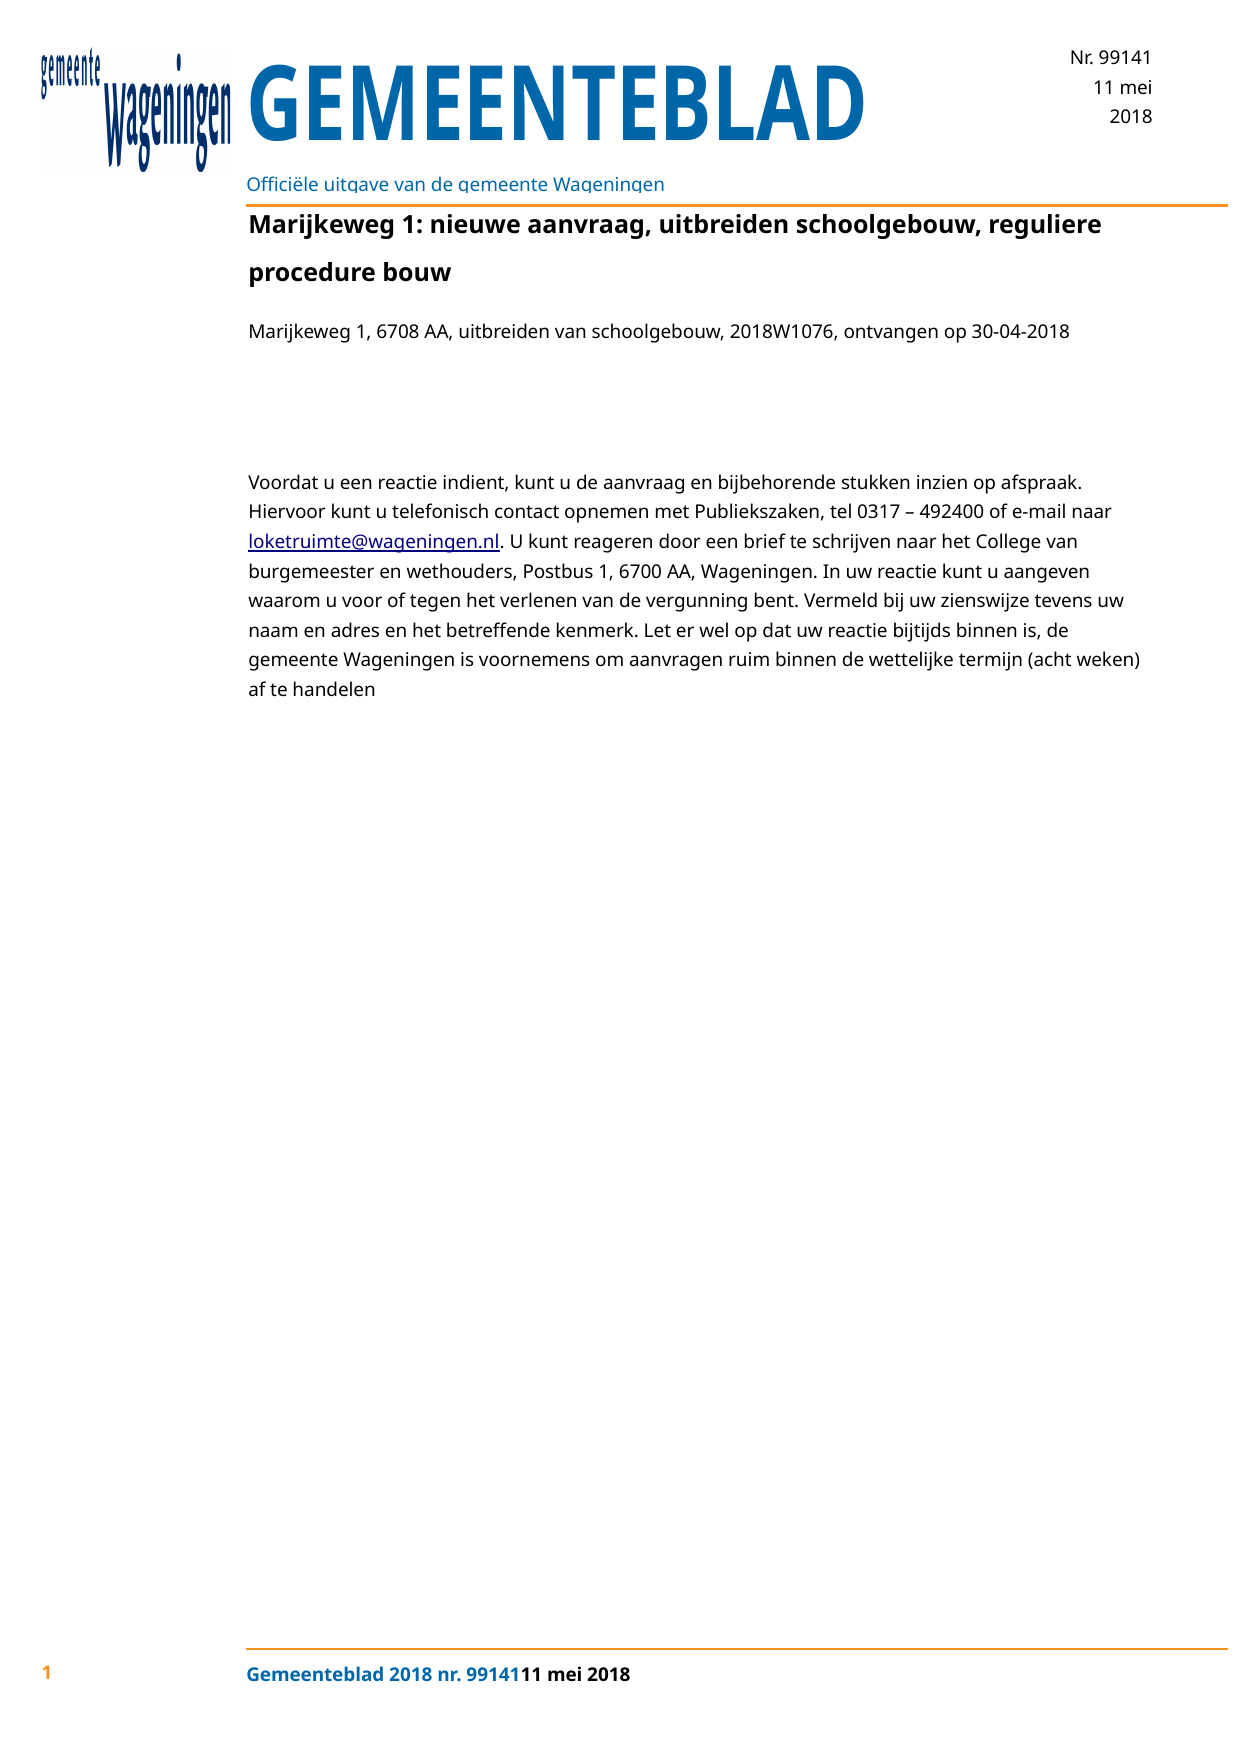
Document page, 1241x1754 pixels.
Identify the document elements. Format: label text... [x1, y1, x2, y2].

text Marijkeweg 1: nieuwe aanvraag, uitbreiden schoolgebouw, reguliere procedure bouw [248, 207, 1152, 288]
text Marijkeweg 1, 6708 AA, uitbreiden van schoolgebouw, 2018W1076, ontvangen op 30-04-2018 [248, 318, 1152, 344]
text Voordat u een reactie indient, kunt u de aanvraag en bijbehorende stukken inzien op afspraak. Hiervoor kunt u telefonisch contact opnemen met Publiekszaken, tel 0317 – 492400 of e-mail naar loketruimte@wageningen.nl. U kunt reageren door een brief te schrijven naar het College van burgemeester en wethouders, Postbus 1, 6700 AA, Wageningen. In uw reactie kunt u aangeven waarom u voor of tegen het verlenen van de vergunning bent. Vermeld bij uw zienswijze tevens uw naam en adres en het betreffende kenmerk. Let er wel op dat uw reactie bijtijds binnen is, de gemeente Wageningen is voornemens om aanvragen ruim binnen de wettelijke termijn (acht weken) af te handelen [248, 469, 1152, 702]
picture [41, 47, 231, 172]
